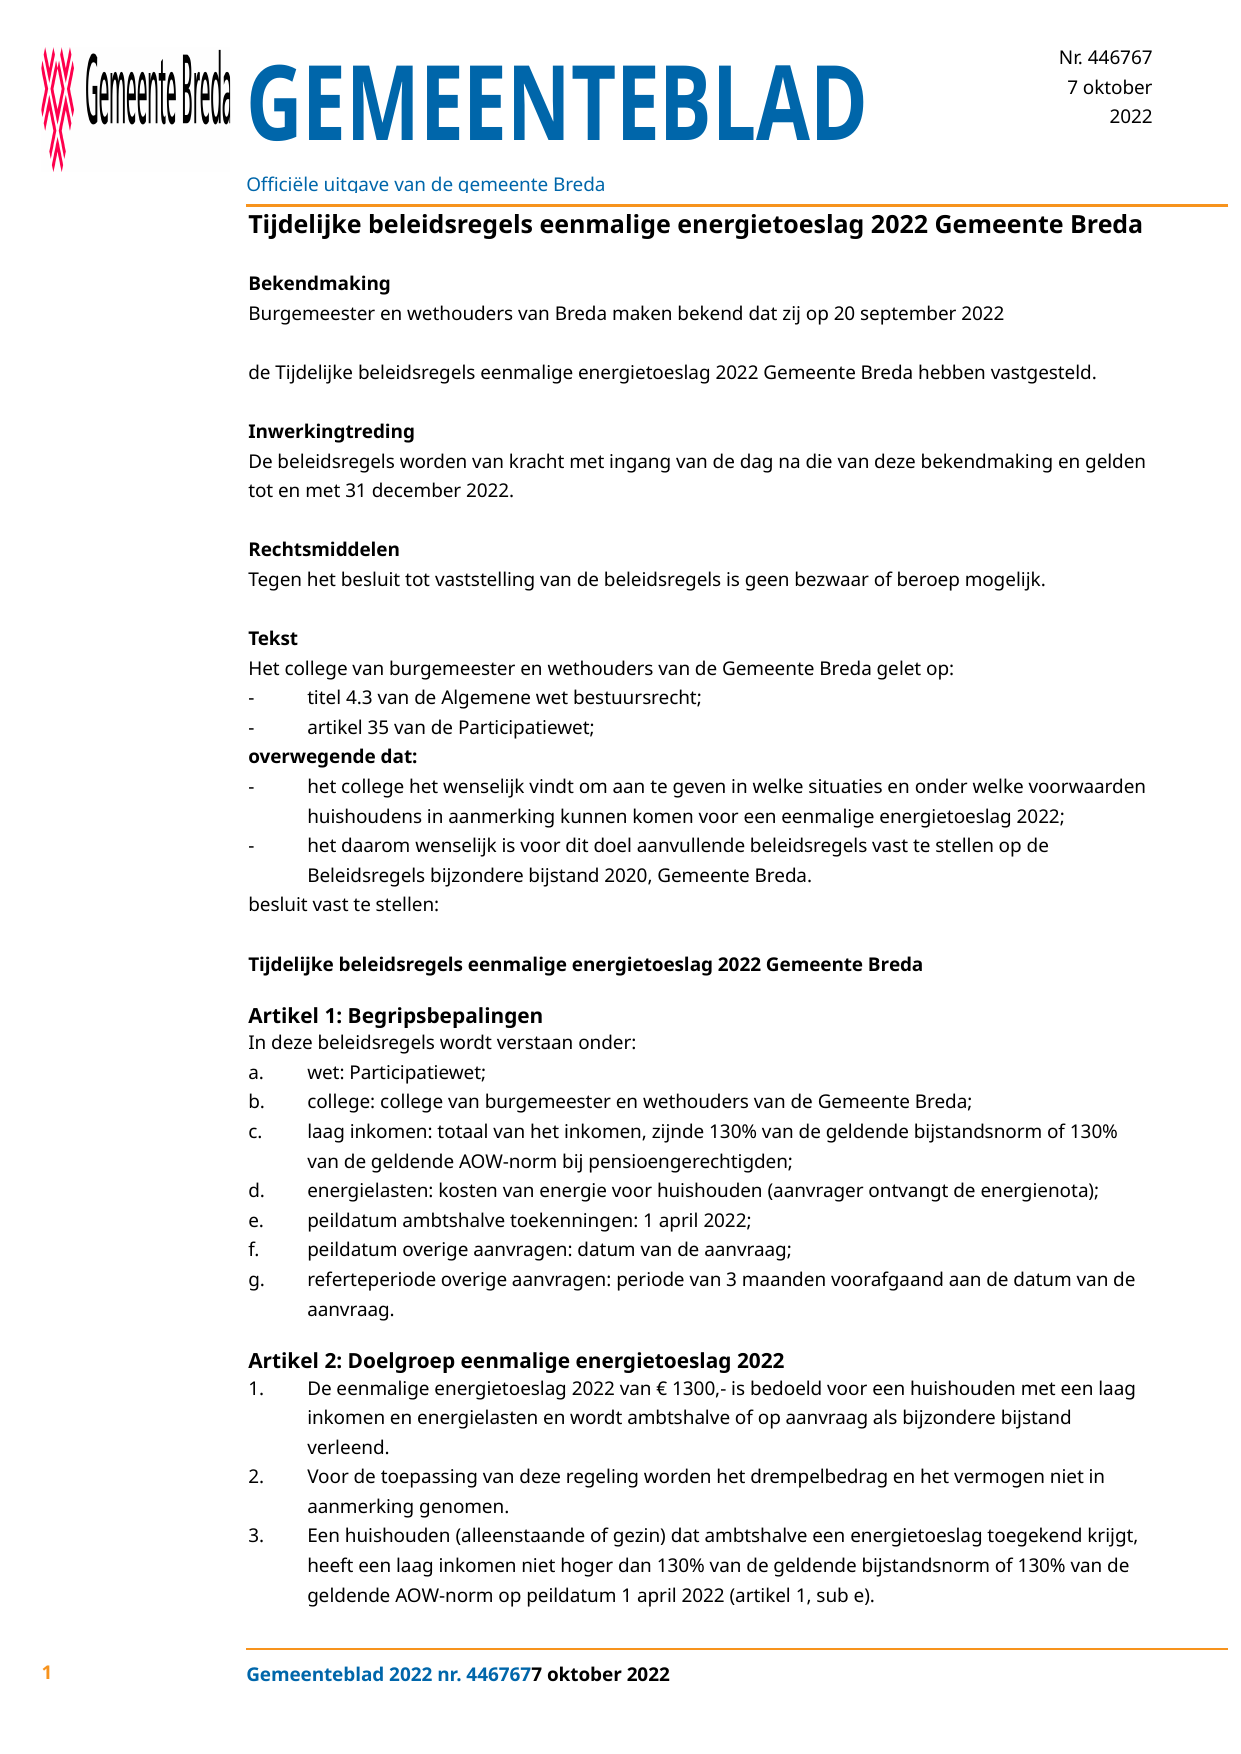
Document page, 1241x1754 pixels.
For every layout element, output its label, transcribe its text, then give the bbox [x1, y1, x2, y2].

picture [41, 47, 231, 172]
list titel 4.3 van de Algemene wet bestuursrecht; [248, 684, 1152, 710]
text overwegende dat: [248, 744, 1152, 769]
text Artikel 2: Doelgroep eenmalige energietoeslag 2022 [248, 1346, 1152, 1375]
list college: college van burgemeester en wethouders van de Gemeente Breda; [248, 1089, 1152, 1114]
list referteperiode overige aanvragen: periode van 3 maanden voorafgaand aan de datum van de aanvraag. [248, 1266, 1152, 1322]
list artikel 35 van de Participatiewet; [248, 714, 1152, 740]
list peildatum overige aanvragen: datum van de aanvraag; [248, 1237, 1152, 1262]
text de Tijdelijke beleidsregels eenmalige energietoeslag 2022 Gemeente Breda hebben vastgesteld. [248, 359, 1152, 385]
list wet: Participatiewet; [248, 1059, 1152, 1085]
text Burgemeester en wethouders van Breda maken bekend dat zij op 20 september 2022 [248, 300, 1152, 326]
list peildatum ambtshalve toekenningen: 1 april 2022; [248, 1207, 1152, 1233]
text Het college van burgemeester en wethouders van de Gemeente Breda gelet op: [248, 655, 1152, 681]
list De eenmalige energietoeslag 2022 van € 1300,- is bedoeld voor een huishouden met een laag inkomen en energielasten en wordt ambtshalve of op aanvraag als bijzondere bijstand verleend. [248, 1375, 1152, 1459]
list het college het wenselijk vindt om aan te geven in welke situaties en onder welke voorwaarden huishoudens in aanmerking kunnen komen voor een eenmalige energietoeslag 2022; [248, 773, 1152, 828]
list Een huishouden (alleenstaande of gezin) dat ambtshalve een energietoeslag toegekend krijgt, heeft een laag inkomen niet hoger dan 130% van de geldende bijstandsnorm of 130% van de geldende AOW-norm op peildatum 1 april 2022 (artikel 1, sub e). [248, 1523, 1152, 1607]
text Artikel 1: Begripsbepalingen [248, 1001, 1152, 1029]
list het daarom wenselijk is voor dit doel aanvullende beleidsregels vast te stellen op de Beleidsregels bijzondere bijstand 2020, Gemeente Breda. [248, 832, 1152, 888]
text Tekst [248, 625, 1152, 651]
list Voor de toepassing van deze regeling worden het drempelbedrag en het vermogen niet in aanmerking genomen. [248, 1463, 1152, 1519]
text In deze beleidsregels wordt verstaan onder: [248, 1029, 1152, 1055]
text De beleidsregels worden van kracht met ingang van de dag na die van deze bekendmaking en gelden tot en met 31 december 2022. [248, 448, 1152, 503]
text besluit vast te stellen: [248, 892, 1152, 917]
text Tijdelijke beleidsregels eenmalige energietoeslag 2022 Gemeente Breda [248, 207, 1152, 241]
list energielasten: kosten van energie voor huishouden (aanvrager ontvangt de energienota); [248, 1177, 1152, 1203]
list laag inkomen: totaal van het inkomen, zijnde 130% van de geldende bijstandsnorm of 130% van de geldende AOW-norm bij pensioengerechtigden; [248, 1118, 1152, 1174]
text Bekendmaking [248, 270, 1152, 296]
text Tijdelijke beleidsregels eenmalige energietoeslag 2022 Gemeente Breda [248, 951, 1152, 976]
text Rechtsmiddelen [248, 537, 1152, 562]
text Tegen het besluit tot vaststelling van de beleidsregels is geen bezwaar of beroep mogelijk. [248, 566, 1152, 592]
text Inwerkingtreding [248, 418, 1152, 444]
